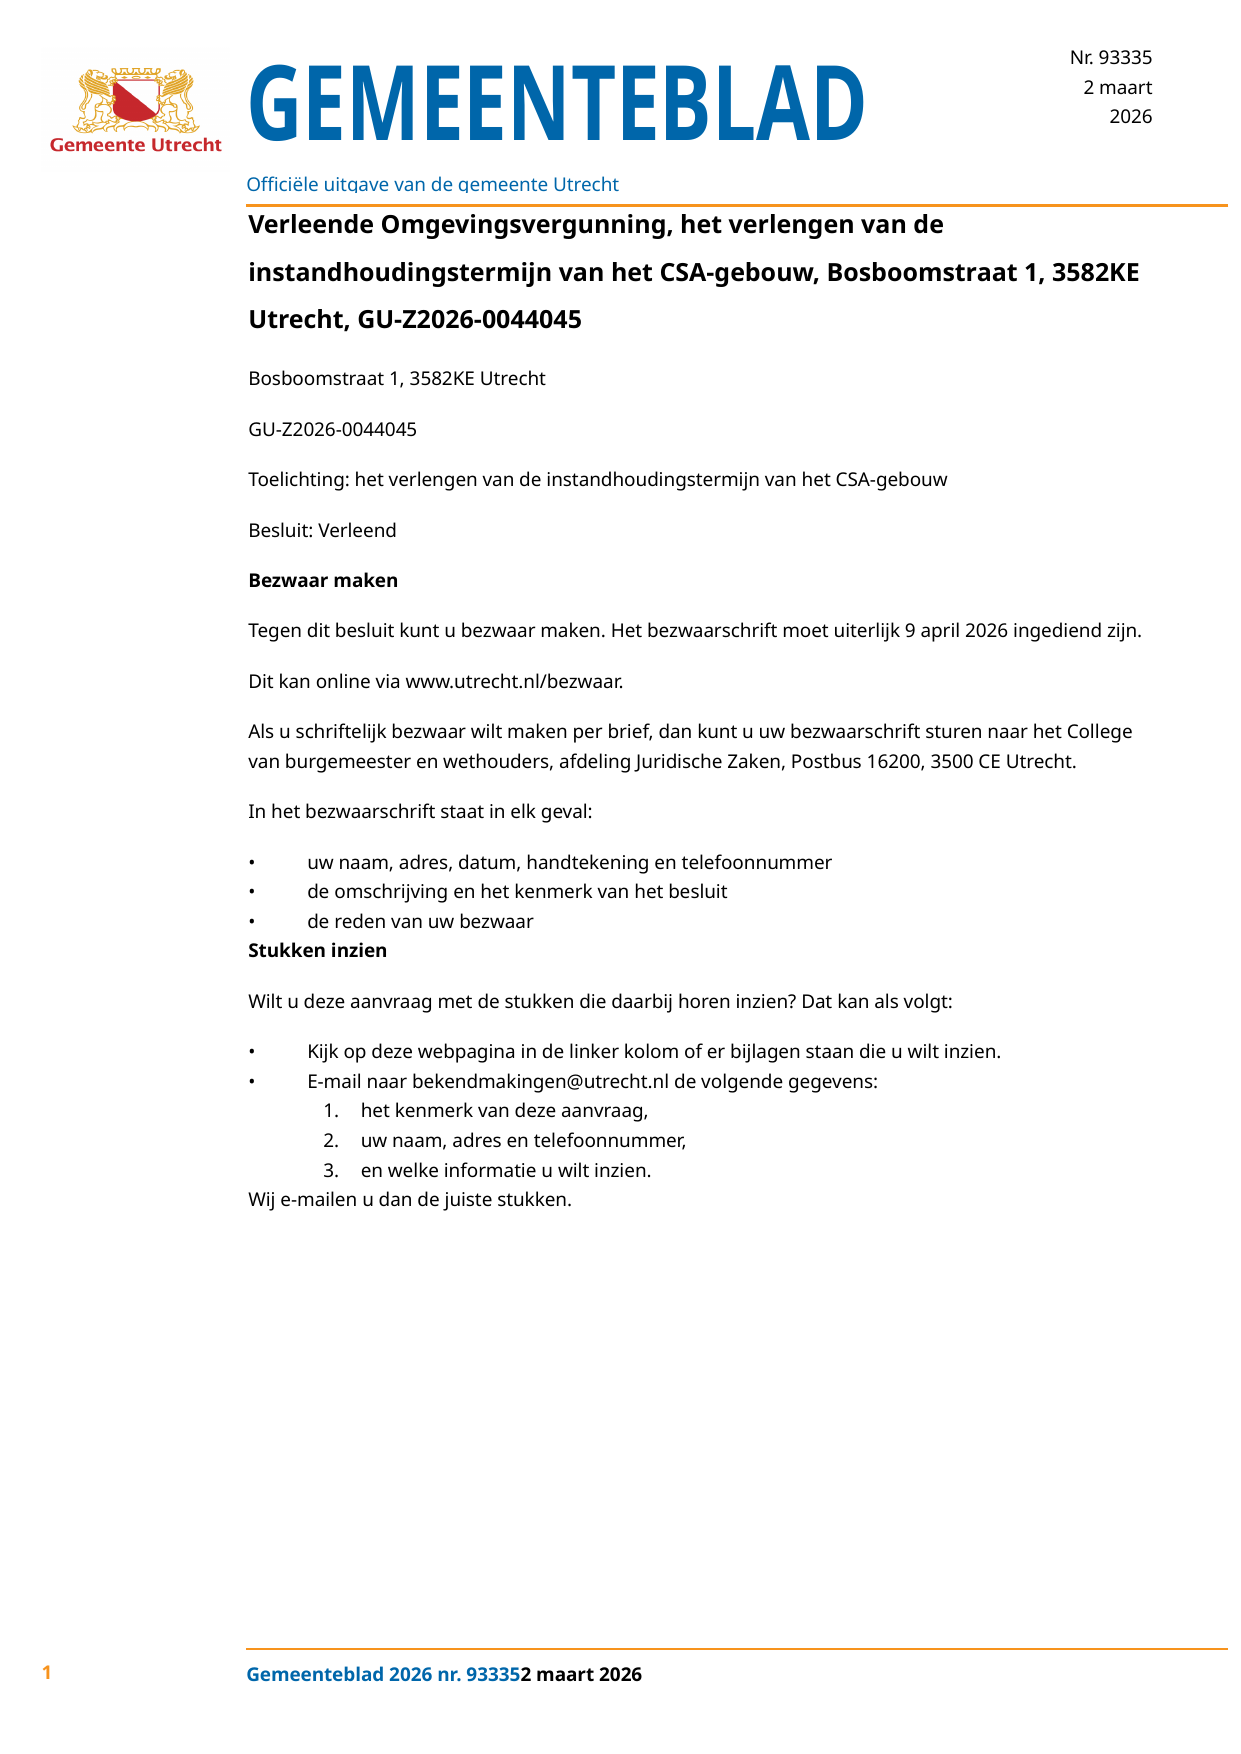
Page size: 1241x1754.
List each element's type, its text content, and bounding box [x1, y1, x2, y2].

list uw naam, adres en telefoonnummer, [323, 1127, 1152, 1153]
text Als u schriftelijk bezwaar wilt maken per brief, dan kunt u uw bezwaarschrift sturen naar het College van burgemeester en wethouders, afdeling Juridische Zaken, Postbus 16200, 3500 CE Utrecht. [248, 718, 1152, 774]
text Bezwaar maken [248, 567, 1152, 593]
text Bosboomstraat 1, 3582KE Utrecht [248, 366, 1152, 391]
text Stukken inzien [248, 938, 1152, 963]
text Wilt u deze aanvraag met de stukken die daarbij horen inzien? Dat kan als volgt: [248, 988, 1152, 1014]
text Dit kan online via www.utrecht.nl/bezwaar. [248, 668, 1152, 694]
picture [41, 47, 231, 172]
text In het bezwaarschrift staat in elk geval: [248, 798, 1152, 824]
list het kenmerk van deze aanvraag, [323, 1098, 1152, 1123]
text Verleende Omgevingsvergunning, het verlengen van de instandhoudingstermijn van het CSA-gebouw, Bosboomstraat 1, 3582KE Utrecht, GU-Z2026-0044045 [248, 207, 1152, 336]
list en welke informatie u wilt inzien. [323, 1157, 1152, 1182]
text Wij e-mailen u dan de juiste stukken. [248, 1186, 1152, 1212]
text Besluit: Verleend [248, 517, 1152, 542]
list uw naam, adres, datum, handtekening en telefoonnummer [248, 849, 1152, 874]
list E-mail naar bekendmakingen@utrecht.nl de volgende gegevens: [248, 1068, 1152, 1094]
list Kijk op deze webpagina in de linker kolom of er bijlagen staan die u wilt inzien. [248, 1038, 1152, 1064]
list de reden van uw bezwaar [248, 908, 1152, 934]
text GU-Z2026-0044045 [248, 416, 1152, 442]
list de omschrijving en het kenmerk van het besluit [248, 878, 1152, 904]
text Tegen dit besluit kunt u bezwaar maken. Het bezwaarschrift moet uiterlijk 9 april 2026 ingediend zijn. [248, 618, 1152, 643]
text Toelichting: het verlengen van de instandhoudingstermijn van het CSA-gebouw [248, 466, 1152, 492]
